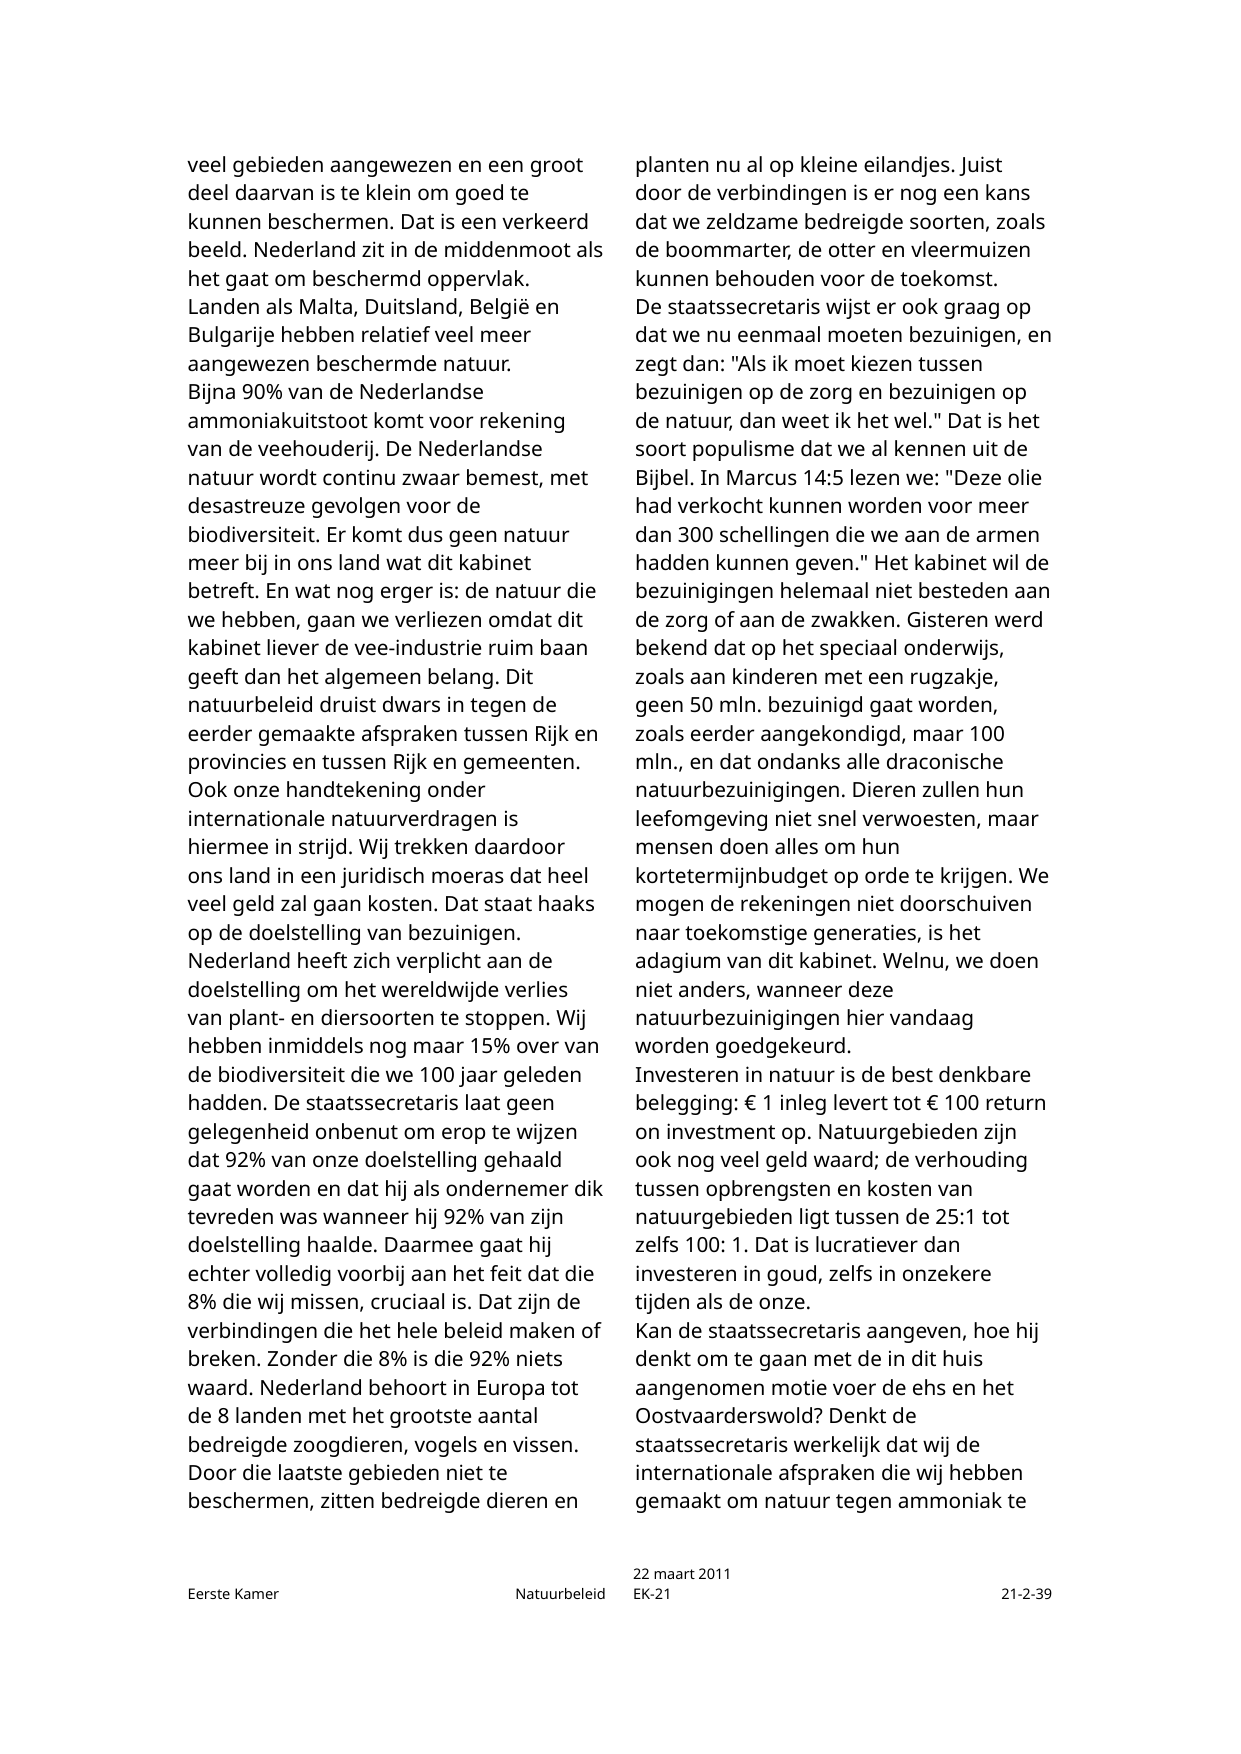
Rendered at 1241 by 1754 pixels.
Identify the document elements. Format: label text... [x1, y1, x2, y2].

text Nederland heeft zich verplicht aan de doelstelling om het wereldwijde verlies van plant- en diersoorten te stoppen. Wij hebben inmiddels nog maar 15% over van de biodiversiteit die we 100 jaar geleden hadden. De staatssecretaris laat geen gelegenheid onbenut om erop te wijzen dat 92% van onze doelstelling gehaald gaat worden en dat hij als ondernemer dik tevreden was wanneer hij 92% van zijn doelstelling haalde. Daarmee gaat hij echter volledig voorbij aan het feit dat die 8% die wij missen, cruciaal is. Dat zijn de verbindingen die het hele beleid maken of breken. Zonder die 8% is die 92% niets waard. Nederland behoort in Europa tot de 8 landen met het grootste aantal bedreigde zoogdieren, vogels en vissen. Door die laatste gebieden niet te beschermen, zitten bedreigde dieren en [187, 946, 605, 1515]
text De staatssecretaris wijst er ook graag op dat we nu eenmaal moeten bezuinigen, en zegt dan: "Als ik moet kiezen tussen bezuinigen op de zorg en bezuinigen op de natuur, dan weet ik het wel." Dat is het soort populisme dat we al kennen uit de Bijbel. In Marcus 14:5 lezen we: "Deze olie had verkocht kunnen worden voor meer dan 300 schellingen die we aan de armen hadden kunnen geven." Het kabinet wil de bezuinigingen helemaal niet besteden aan de zorg of aan de zwakken. Gisteren werd bekend dat op het speciaal onderwijs, zoals aan kinderen met een rugzakje, geen 50 mln. bezuinigd gaat worden, zoals eerder aangekondigd, maar 100 mln., en dat ondanks alle draconische natuurbezuinigingen. Dieren zullen hun leefomgeving niet snel verwoesten, maar mensen doen alles om hun kortetermijnbudget op orde te krijgen. We mogen de rekeningen niet doorschuiven naar toekomstige generaties, is het adagium van dit kabinet. Welnu, we doen niet anders, wanneer deze natuurbezuinigingen hier vandaag worden goedgekeurd. [635, 292, 1053, 1060]
text Investeren in natuur is de best denkbare belegging: € 1 inleg levert tot € 100 return on investment op. Natuurgebieden zijn ook nog veel geld waard; de verhouding tussen opbrengsten en kosten van natuurgebieden ligt tussen de 25:1 tot zelfs 100: 1. Dat is lucratiever dan investeren in goud, zelfs in onzekere tijden als de onze. [635, 1060, 1053, 1316]
text planten nu al op kleine eilandjes. Juist door de verbindingen is er nog een kans dat we zeldzame bedreigde soorten, zoals de boommarter, de otter en vleermuizen kunnen behouden voor de toekomst. [635, 150, 1053, 292]
text veel gebieden aangewezen en een groot deel daarvan is te klein om goed te kunnen beschermen. Dat is een verkeerd beeld. Nederland zit in de middenmoot als het gaat om beschermd oppervlak. Landen als Malta, Duitsland, België en Bulgarije hebben relatief veel meer aangewezen beschermde natuur. [187, 150, 605, 377]
text Kan de staatssecretaris aangeven, hoe hij denkt om te gaan met de in dit huis aangenomen motie voer de ehs en het Oostvaarderswold? Denkt de staatssecretaris werkelijk dat wij de internationale afspraken die wij hebben gemaakt om natuur tegen ammoniak te [635, 1316, 1053, 1515]
text Bijna 90% van de Nederlandse ammoniakuitstoot komt voor rekening van de veehouderij. De Nederlandse natuur wordt continu zwaar bemest, met desastreuze gevolgen voor de biodiversiteit. Er komt dus geen natuur meer bij in ons land wat dit kabinet betreft. En wat nog erger is: de natuur die we hebben, gaan we verliezen omdat dit kabinet liever de vee-industrie ruim baan geeft dan het algemeen belang. Dit natuurbeleid druist dwars in tegen de eerder gemaakte afspraken tussen Rijk en provincies en tussen Rijk en gemeenten. Ook onze handtekening onder internationale natuurverdragen is hiermee in strijd. Wij trekken daardoor ons land in een juridisch moeras dat heel veel geld zal gaan kosten. Dat staat haaks op de doelstelling van bezuinigen. [187, 377, 605, 946]
